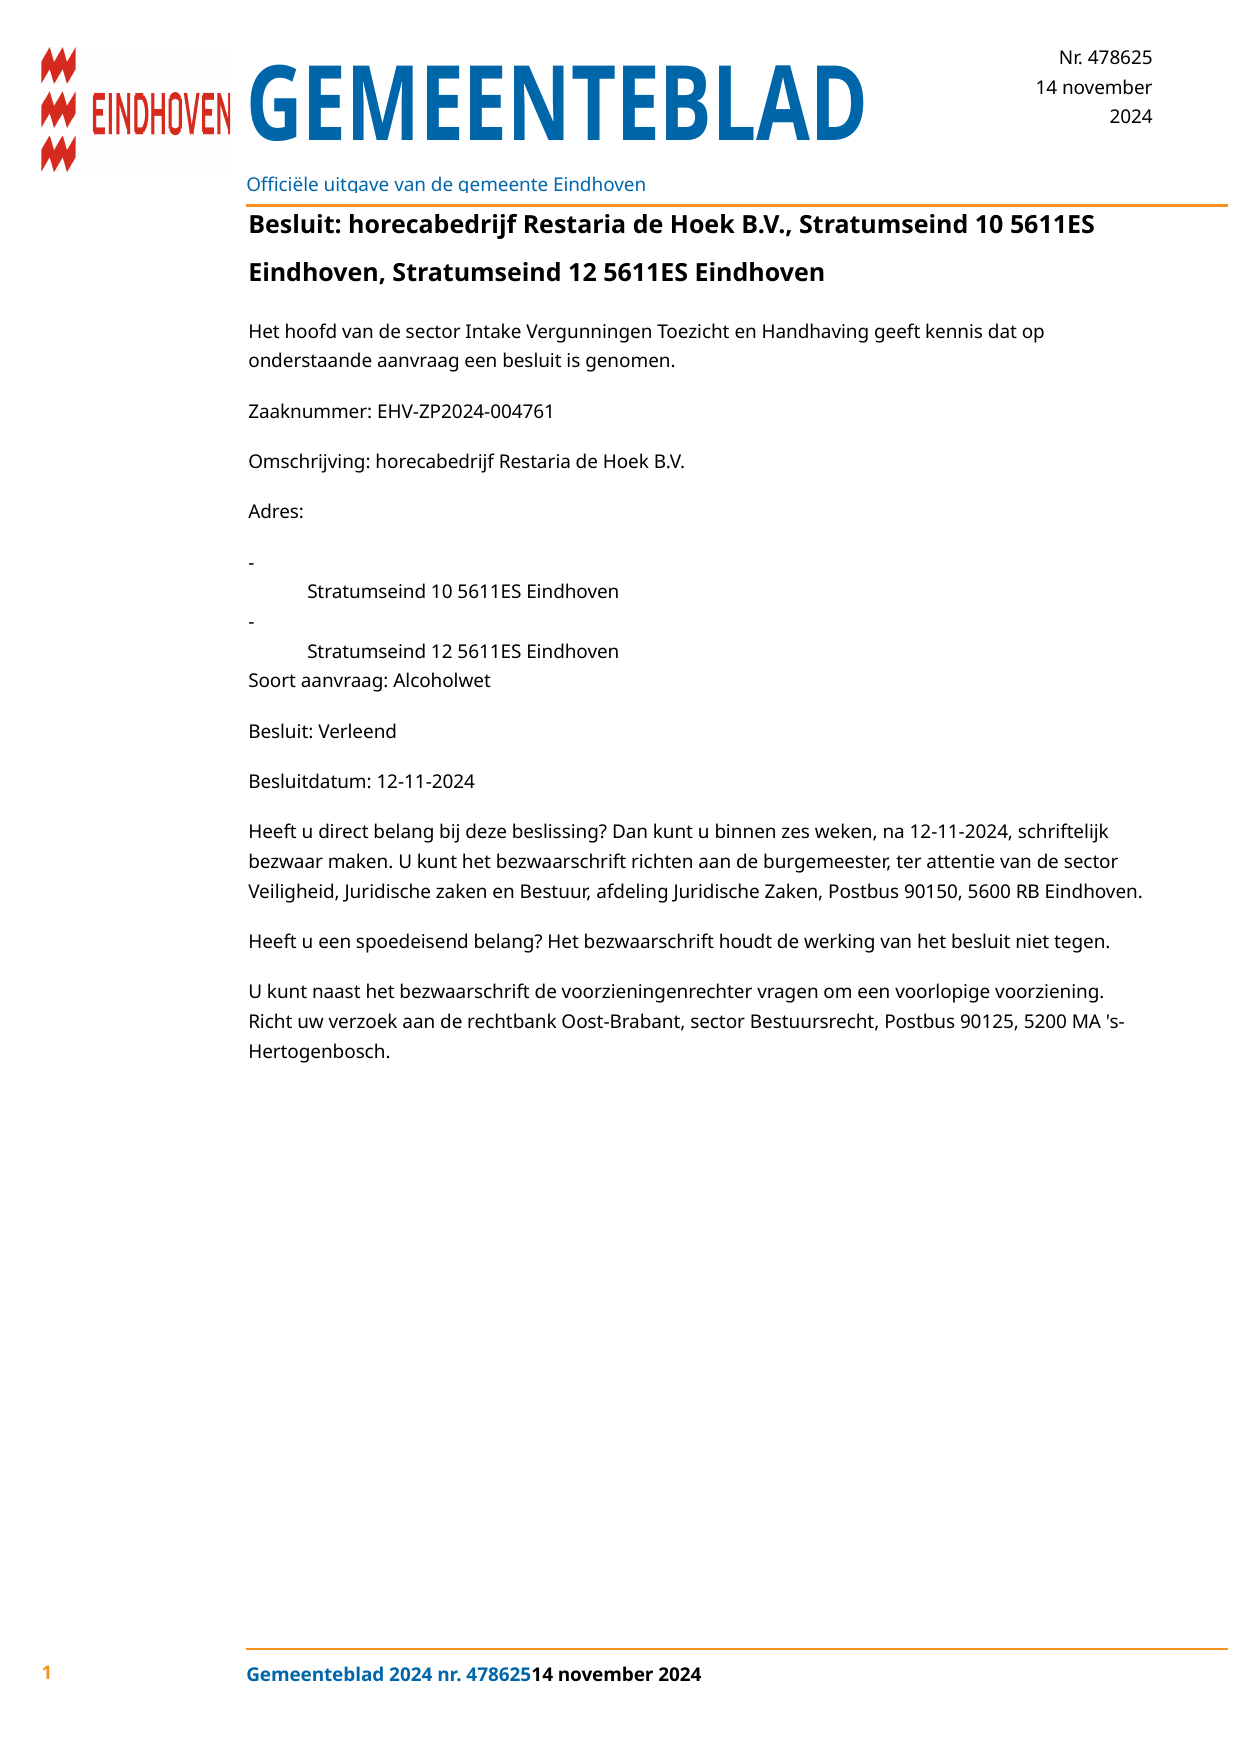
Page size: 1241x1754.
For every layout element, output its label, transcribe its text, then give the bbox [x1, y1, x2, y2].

text Soort aanvraag: Alcoholwet [248, 667, 1152, 693]
text Omschrijving: horecabedrijf Restaria de Hoek B.V. [248, 448, 1152, 474]
text Heeft u een spoedeisend belang? Het bezwaarschrift houdt de werking van het besluit niet tegen. [248, 928, 1152, 954]
text Heeft u direct belang bij deze beslissing? Dan kunt u binnen zes weken, na 12-11-2024, schriftelijk bezwaar maken. U kunt het bezwaarschrift richten aan de burgemeester, ter attentie van de sector Veiligheid, Juridische zaken en Bestuur, afdeling Juridische Zaken, Postbus 90150, 5600 RB Eindhoven. [248, 819, 1152, 904]
picture [41, 47, 231, 172]
text Het hoofd van de sector Intake Vergunningen Toezicht en Handhaving geeft kennis dat op onderstaande aanvraag een besluit is genomen. [248, 318, 1152, 373]
text Adres: [248, 499, 1152, 524]
text Besluit: Verleend [248, 718, 1152, 744]
list Stratumseind 10 5611ES Eindhoven [248, 579, 1152, 604]
text Besluit: horecabedrijf Restaria de Hoek B.V., Stratumseind 10 5611ES Eindhoven, Stratumseind 12 5611ES Eindhoven [248, 207, 1152, 288]
text Besluitdatum: 12-11-2024 [248, 768, 1152, 794]
text Zaaknummer: EHV-ZP2024-004761 [248, 398, 1152, 424]
text U kunt naast het bezwaarschrift de voorzieningenrechter vragen om een voorlopige voorziening. Richt uw verzoek aan de rechtbank Oost-Brabant, sector Bestuursrecht, Postbus 90125, 5200 MA 's-Hertogenbosch. [248, 979, 1152, 1064]
list Stratumseind 12 5611ES Eindhoven [248, 638, 1152, 664]
